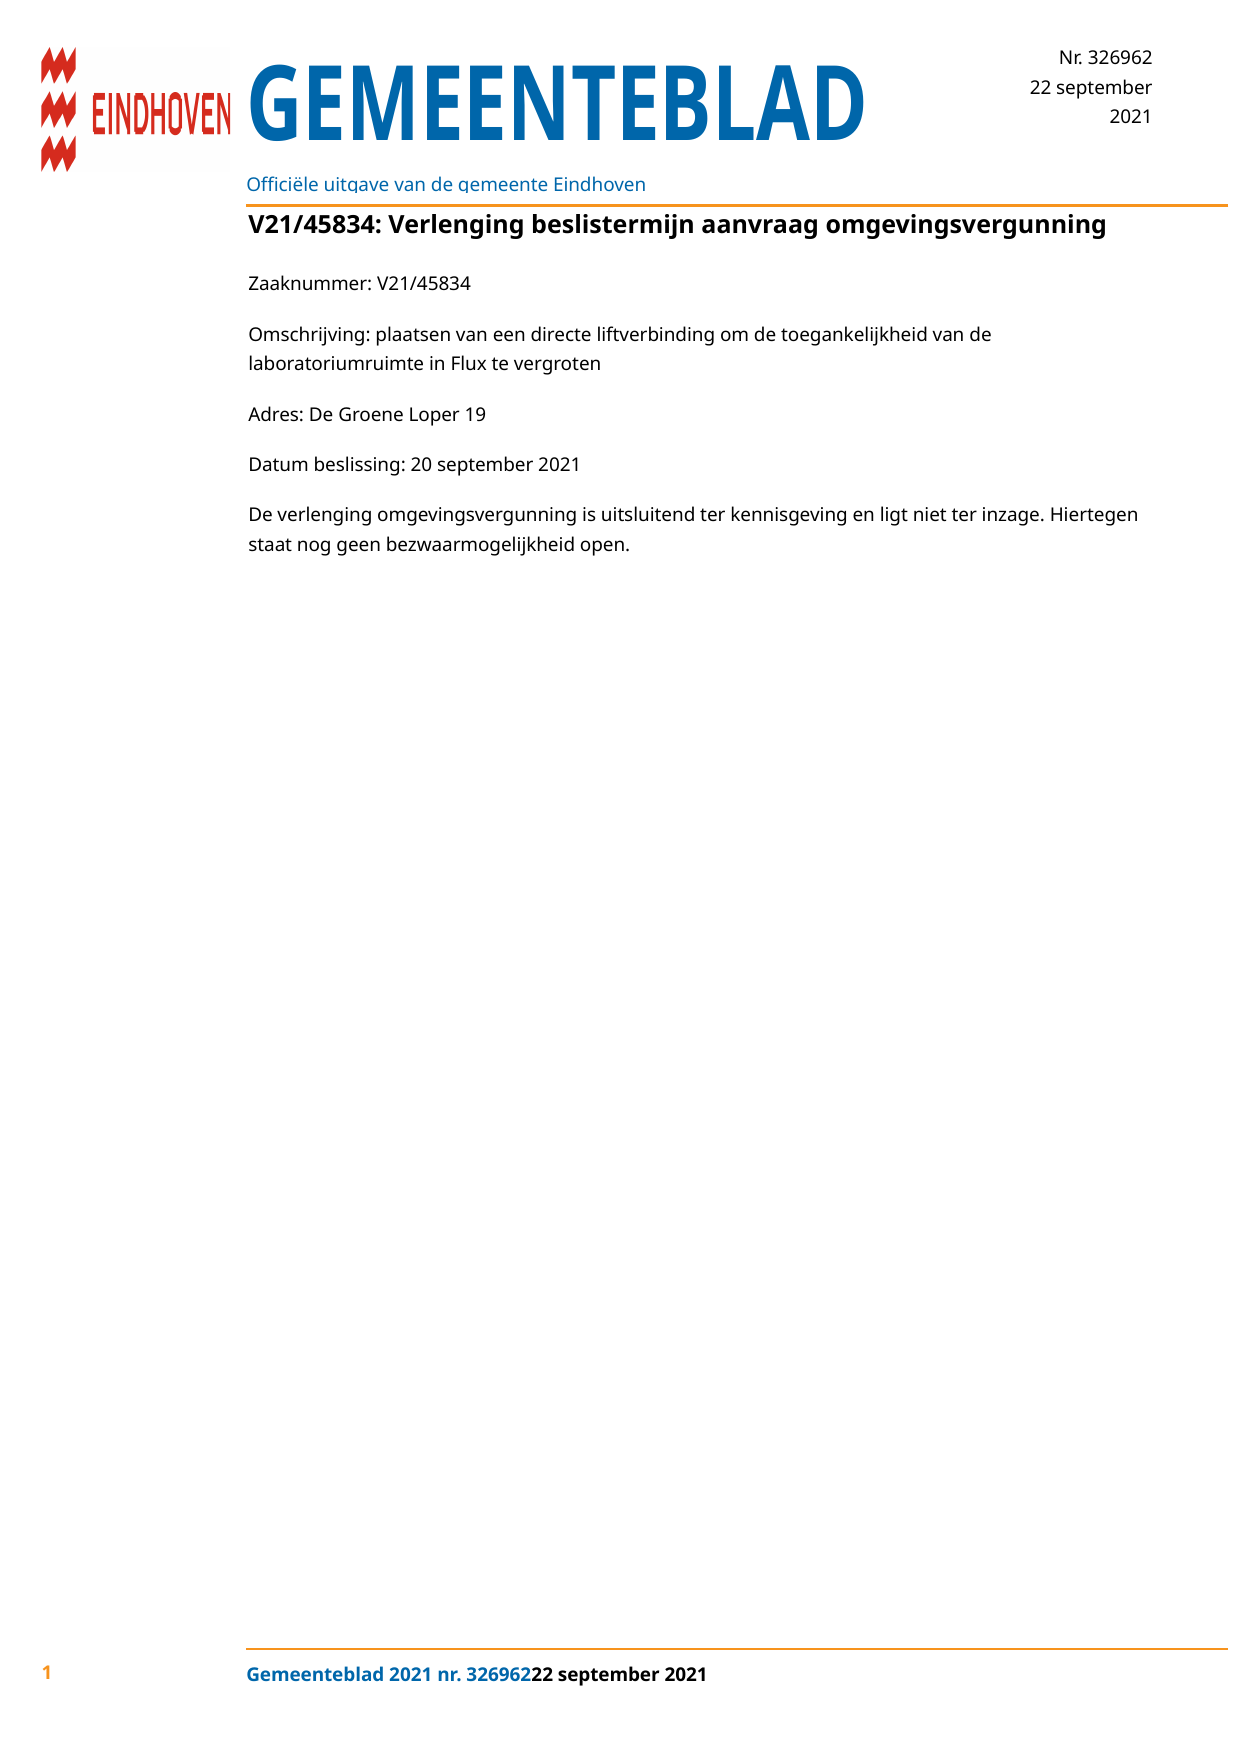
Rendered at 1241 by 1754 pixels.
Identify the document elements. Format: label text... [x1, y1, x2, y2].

text V21/45834: Verlenging beslistermijn aanvraag omgevingsvergunning [248, 207, 1152, 241]
text Datum beslissing: 20 september 2021 [248, 451, 1152, 477]
text Omschrijving: plaatsen van een directe liftverbinding om de toegankelijkheid van de laboratoriumruimte in Flux te vergroten [248, 321, 1152, 376]
text De verlenging omgevingsvergunning is uitsluitend ter kennisgeving en ligt niet ter inzage. Hiertegen staat nog geen bezwaarmogelijkheid open. [248, 502, 1152, 557]
picture [41, 47, 231, 172]
text Adres: De Groene Loper 19 [248, 401, 1152, 426]
text Zaaknummer: V21/45834 [248, 270, 1152, 296]
